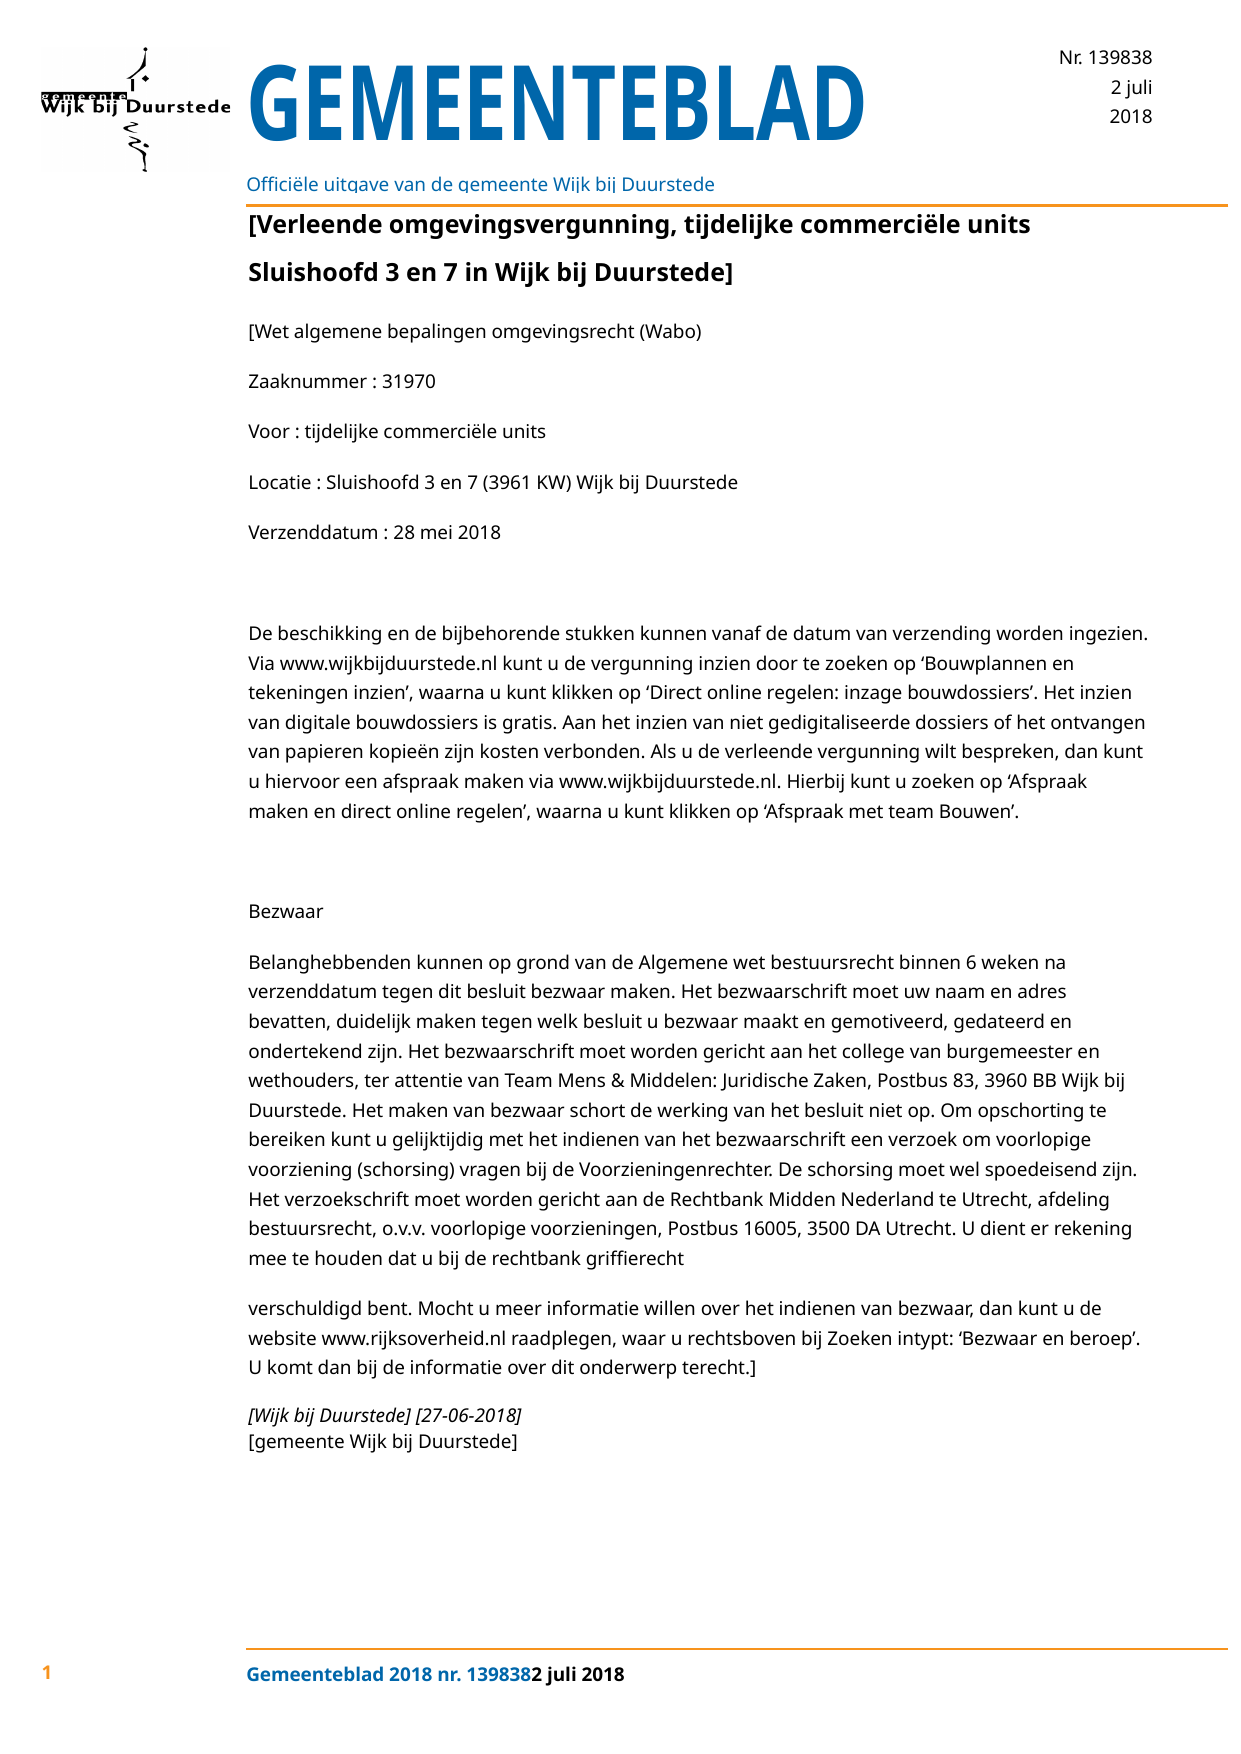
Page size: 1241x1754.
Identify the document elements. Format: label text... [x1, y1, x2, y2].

text Voor : tijdelijke commerciële units [248, 419, 1152, 444]
text verschuldigd bent. Mocht u meer informatie willen over het indienen van bezwaar, dan kunt u de website www.rijksoverheid.nl raadplegen, waar u rechtsboven bij Zoeken intypt: ‘Bezwaar en beroep’. U komt dan bij de informatie over dit onderwerp terecht.] [248, 1295, 1152, 1380]
text [Wijk bij Duurstede] [27-06-2018] [248, 1402, 1152, 1428]
text Locatie : Sluishoofd 3 en 7 (3961 KW) Wijk bij Duurstede [248, 469, 1152, 495]
text [gemeente Wijk bij Duurstede] [248, 1428, 1152, 1454]
text Verzenddatum : 28 mei 2018 [248, 519, 1152, 545]
text Bezwaar [248, 899, 1152, 924]
text [Verleende omgevingsvergunning, tijdelijke commerciële units Sluishoofd 3 en 7 in Wijk bij Duurstede] [248, 207, 1152, 288]
text [Wet algemene bepalingen omgevingsrecht (Wabo) [248, 318, 1152, 344]
text Zaaknummer : 31970 [248, 368, 1152, 394]
text Belanghebbenden kunnen op grond van de Algemene wet bestuursrecht binnen 6 weken na verzenddatum tegen dit besluit bezwaar maken. Het bezwaarschrift moet uw naam en adres bevatten, duidelijk maken tegen welk besluit u bezwaar maakt en gemotiveerd, gedateerd en ondertekend zijn. Het bezwaarschrift moet worden gericht aan het college van burgemeester en wethouders, ter attentie van Team Mens & Middelen: Juridische Zaken, Postbus 83, 3960 BB Wijk bij Duurstede. Het maken van bezwaar schort de werking van het besluit niet op. Om opschorting te bereiken kunt u gelijktijdig met het indienen van het bezwaarschrift een verzoek om voorlopige voorziening (schorsing) vragen bij de Voorzieningenrechter. De schorsing moet wel spoedeisend zijn. Het verzoekschrift moet worden gericht aan de Rechtbank Midden Nederland te Utrecht, afdeling bestuursrecht, o.v.v. voorlopige voorzieningen, Postbus 16005, 3500 DA Utrecht. U dient er rekening mee te houden dat u bij de rechtbank griffierecht [248, 949, 1152, 1271]
text De beschikking en de bijbehorende stukken kunnen vanaf de datum van verzending worden ingezien. Via www.wijkbijduurstede.nl kunt u de vergunning inzien door te zoeken op ‘Bouwplannen en tekeningen inzien’, waarna u kunt klikken op ‘Direct online regelen: inzage bouwdossiers’. Het inzien van digitale bouwdossiers is gratis. Aan het inzien van niet gedigitaliseerde dossiers of het ontvangen van papieren kopieën zijn kosten verbonden. Als u de verleende vergunning wilt bespreken, dan kunt u hiervoor een afspraak maken via www.wijkbijduurstede.nl. Hierbij kunt u zoeken op ‘Afspraak maken en direct online regelen’, waarna u kunt klikken op ‘Afspraak met team Bouwen’. [248, 620, 1152, 824]
picture [41, 47, 231, 172]
